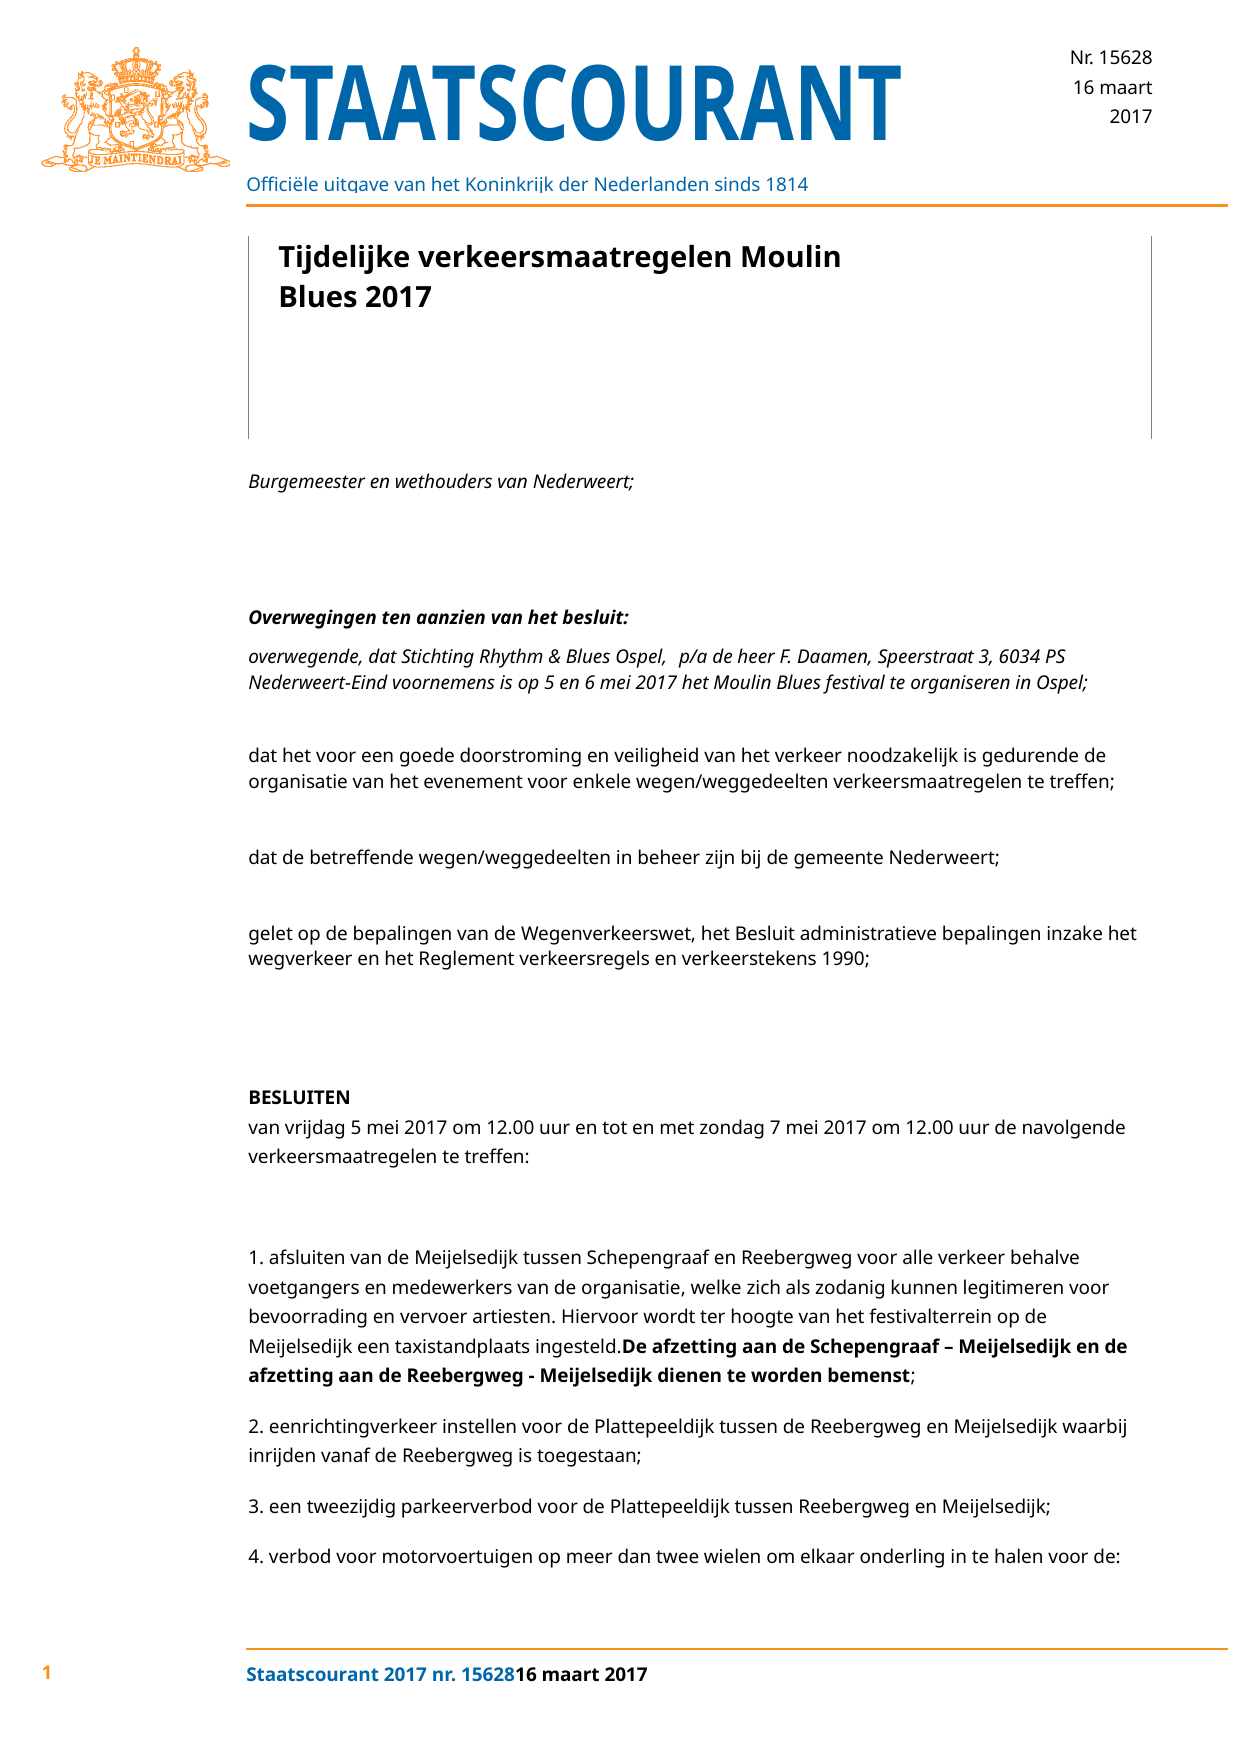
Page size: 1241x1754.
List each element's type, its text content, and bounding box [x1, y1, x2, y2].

text 2. eenrichtingverkeer instellen voor de Plattepeeldijk tussen de Reebergweg en Meijelsedijk waarbij inrijden vanaf de Reebergweg is toegestaan; [248, 1413, 1152, 1468]
table_header [850, 236, 912, 413]
text gelet op de bepalingen van de Wegenverkeerswet, het Besluit administratieve bepalingen inzake het wegverkeer en het Reglement verkeersregels en verkeerstekens 1990; [248, 920, 1152, 971]
text Overwegingen ten aanzien van het besluit: [248, 604, 1152, 630]
text dat de betreffende wegen/weggedeelten in beheer zijn bij de gemeente Neder­weert; [248, 844, 1152, 870]
text dat het voor een goede doorstroming en veiligheid van het verkeer noodzake­lijk is gedurende de organisatie van het evenement voor enkele wegen/weggedeelten verkeersmaatregelen te treffen; [248, 742, 1152, 794]
text 1. afsluiten van de Meijelsedijk tussen Schepengraaf en Reebergweg voor alle verkeer behalve voetgangers en medewerkers van de organisatie, welke zich als zodanig kunnen legitimeren voor bevoorrading en vervoer artiesten. Hiervoor wordt ter hoogte van het festivalterrein op de Meijelsedijk een taxistandplaats ingesteld.De afzetting aan de Schepengraaf – Meijelsedijk en de afzetting aan de Reebergweg - Meijelsedijk dienen te worden bemenst; [248, 1244, 1152, 1388]
table_header Tijdelijke verkeersmaatregelen Moulin Blues 2017 [249, 236, 850, 439]
table_header [1090, 236, 1151, 413]
text 4. verbod voor motorvoertuigen op meer dan twee wielen om elkaar onderling in te halen voor de: [248, 1543, 1152, 1569]
text 3. een tweezijdig parkeerverbod voor de Plattepeeldijk tussen Reebergweg en Meijelsedijk; [248, 1493, 1152, 1519]
text Burgemeester en wethouders van Nederweert; [248, 469, 1152, 494]
table_header [850, 414, 1151, 439]
picture [41, 47, 231, 172]
text BESLUITEN [248, 1084, 1152, 1110]
picture [912, 236, 1090, 414]
text van vrijdag 5 mei 2017 om 12.00 uur en tot en met zondag 7 mei 2017 om 12.00 uur de navolgende verkeersmaatregelen te treffen: [248, 1114, 1152, 1169]
text overwegende, dat Stichting Rhythm & Blues Ospel, p/a de heer F. Daamen, Speerstraat 3, 6034 PS Nederweert-Eind voornemens is op 5 en 6 mei 2017 het Moulin Blues festival te organiseren in Ospel; [248, 643, 1152, 695]
